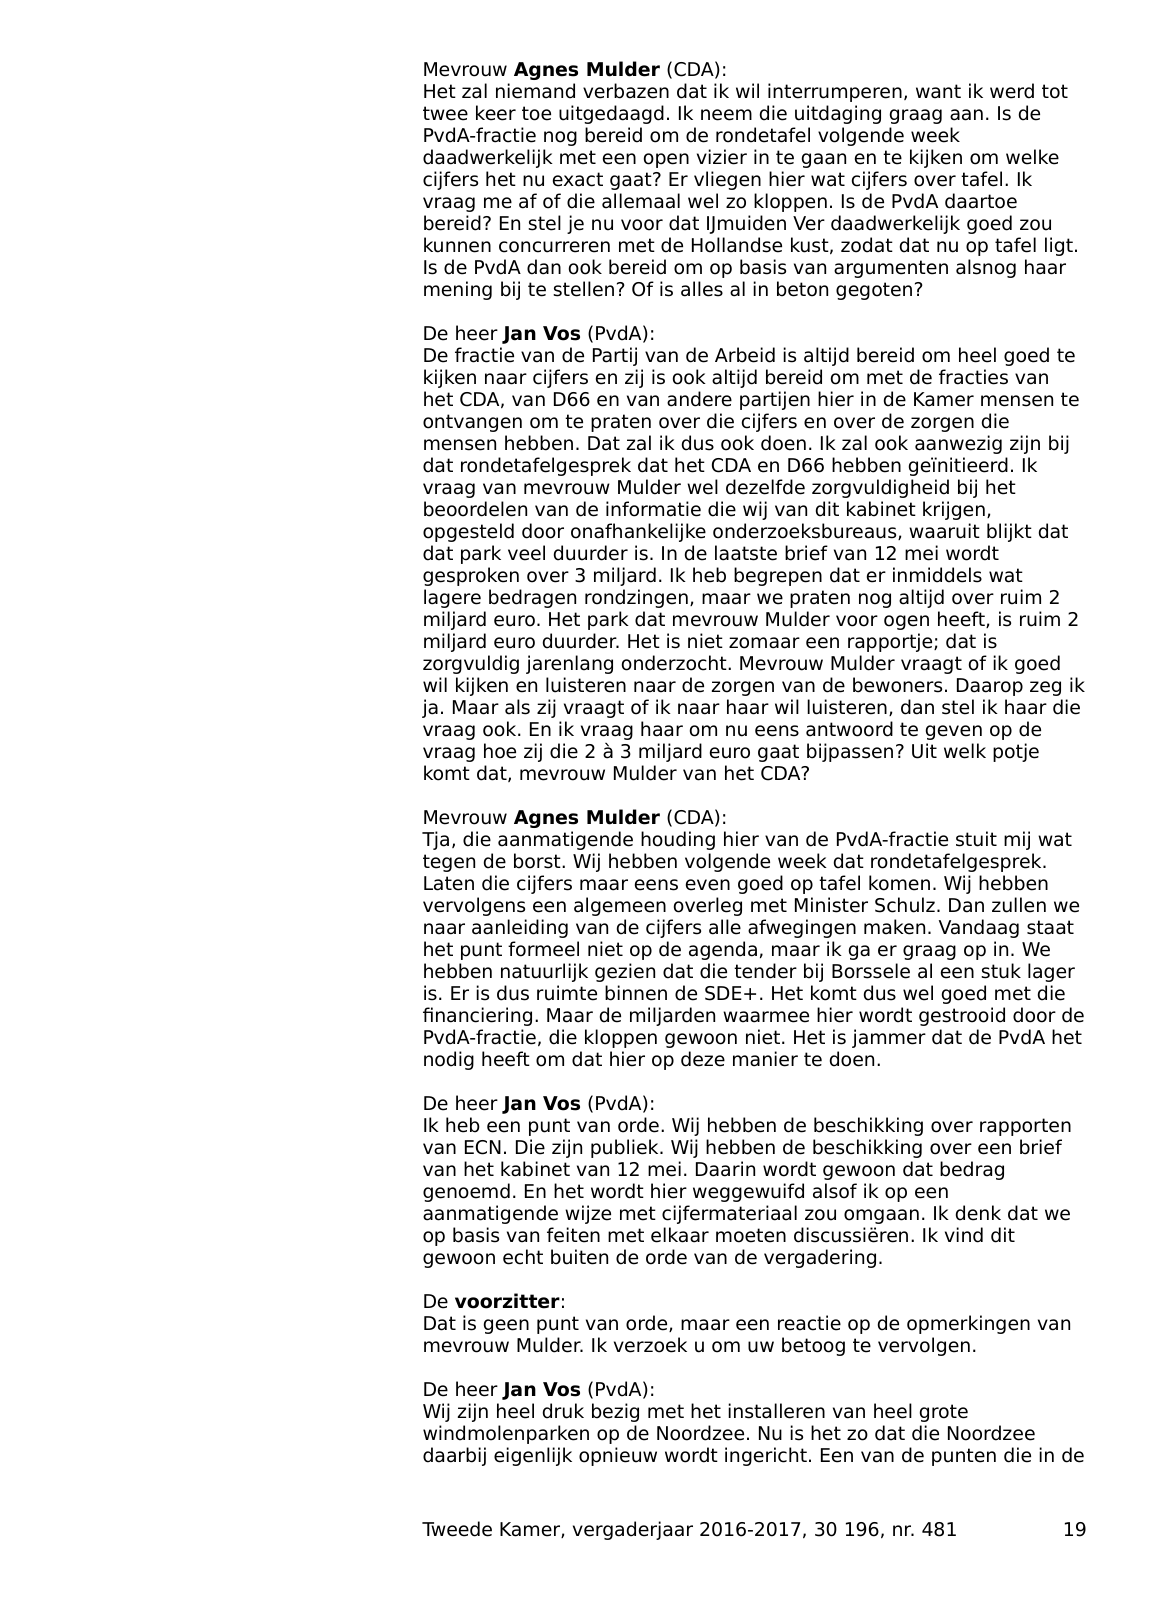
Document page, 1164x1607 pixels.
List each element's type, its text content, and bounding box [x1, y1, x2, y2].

text Mevrouw Agnes Mulder (CDA): [422, 807, 1087, 829]
text Mevrouw Agnes Mulder (CDA): [422, 59, 1087, 81]
text Het zal niemand verbazen dat ik wil interrumperen, want ik werd tot twee keer toe uitgedaagd. Ik neem die uitdaging graag aan. Is de PvdA-fractie nog bereid om de rondetafel volgende week daadwerkelijk met een open vizier in te gaan en te kijken om welke cijfers het nu exact gaat? Er vliegen hier wat cijfers over tafel. Ik vraag me af of die allemaal wel zo kloppen. Is de PvdA daartoe bereid? En stel je nu voor dat IJmuiden Ver daadwerkelijk goed zou kunnen concurreren met de Hollandse kust, zodat dat nu op tafel ligt. Is de PvdA dan ook bereid om op basis van argumenten alsnog haar mening bij te stellen? Of is alles al in beton gegoten? [422, 81, 1087, 301]
text Dat is geen punt van orde, maar een reactie op de opmerkingen van mevrouw Mulder. Ik verzoek u om uw betoog te vervolgen. [422, 1313, 1087, 1357]
text De heer Jan Vos (PvdA): [422, 1093, 1087, 1115]
text De voorzitter: [422, 1291, 1087, 1313]
text De heer Jan Vos (PvdA): [422, 1379, 1087, 1401]
text De fractie van de Partij van de Arbeid is altijd bereid om heel goed te kijken naar cijfers en zij is ook altijd bereid om met de fracties van het CDA, van D66 en van andere partijen hier in de Kamer mensen te ontvangen om te praten over die cijfers en over de zorgen die mensen hebben. Dat zal ik dus ook doen. Ik zal ook aanwezig zijn bij dat rondetafelgesprek dat het CDA en D66 hebben geïnitieerd. Ik vraag van mevrouw Mulder wel dezelfde zorgvuldigheid bij het beoordelen van de informatie die wij van dit kabinet krijgen, opgesteld door onafhankelijke onderzoeksbureaus, waaruit blijkt dat dat park veel duurder is. In de laatste brief van 12 mei wordt gesproken over 3 miljard. Ik heb begrepen dat er inmiddels wat lagere bedragen rondzingen, maar we praten nog altijd over ruim 2 miljard euro. Het park dat mevrouw Mulder voor ogen heeft, is ruim 2 miljard euro duurder. Het is niet zomaar een rapportje; dat is zorgvuldig jarenlang onderzocht. Mevrouw Mulder vraagt of ik goed wil kijken en luisteren naar de zorgen van de bewoners. Daarop zeg ik ja. Maar als zij vraagt of ik naar haar wil luisteren, dan stel ik haar die vraag ook. En ik vraag haar om nu eens antwoord te geven op de vraag hoe zij die 2 à 3 miljard euro gaat bijpassen? Uit welk potje komt dat, mevrouw Mulder van het CDA? [422, 345, 1087, 784]
text De heer Jan Vos (PvdA): [422, 323, 1087, 345]
text Wij zijn heel druk bezig met het installeren van heel grote windmolenparken op de Noordzee. Nu is het zo dat die Noordzee daarbij eigenlijk opnieuw wordt ingericht. Een van de punten die in de [422, 1401, 1087, 1467]
text Tja, die aanmatigende houding hier van de PvdA-fractie stuit mij wat tegen de borst. Wij hebben volgende week dat rondetafelgesprek. Laten die cijfers maar eens even goed op tafel komen. Wij hebben vervolgens een algemeen overleg met Minister Schulz. Dan zullen we naar aanleiding van de cijfers alle afwegingen maken. Vandaag staat het punt formeel niet op de agenda, maar ik ga er graag op in. We hebben natuurlijk gezien dat die tender bij Borssele al een stuk lager is. Er is dus ruimte binnen de SDE+. Het komt dus wel goed met die financiering. Maar de miljarden waarmee hier wordt gestrooid door de PvdA-fractie, die kloppen gewoon niet. Het is jammer dat de PvdA het nodig heeft om dat hier op deze manier te doen. [422, 829, 1087, 1071]
text Ik heb een punt van orde. Wij hebben de beschikking over rapporten van ECN. Die zijn publiek. Wij hebben de beschikking over een brief van het kabinet van 12 mei. Daarin wordt gewoon dat bedrag genoemd. En het wordt hier weggewuifd alsof ik op een aanmatigende wijze met cijfermateriaal zou omgaan. Ik denk dat we op basis van feiten met elkaar moeten discussiëren. Ik vind dit gewoon echt buiten de orde van de vergadering. [422, 1115, 1087, 1268]
